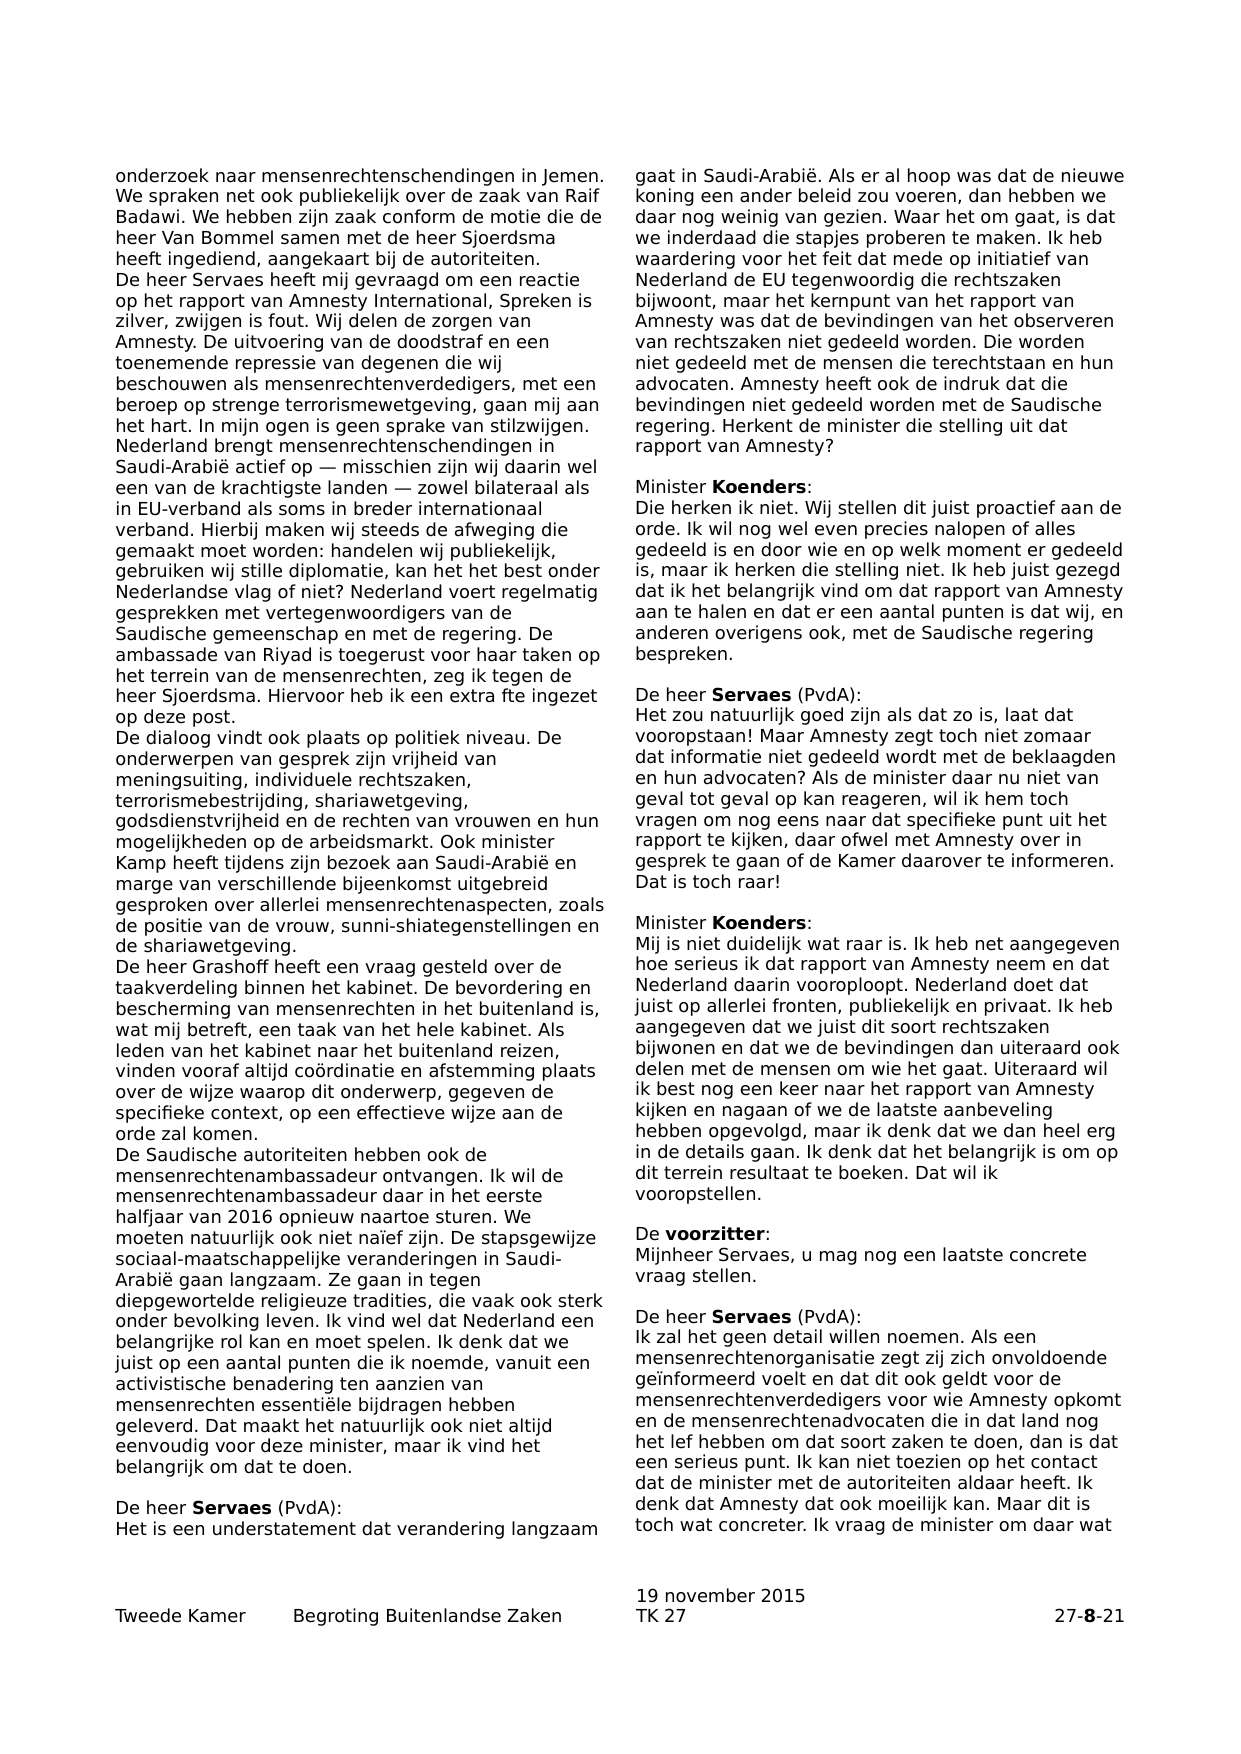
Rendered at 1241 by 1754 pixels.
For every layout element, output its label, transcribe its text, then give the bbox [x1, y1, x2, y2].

text gaat in Saudi-Arabië. Als er al hoop was dat de nieuwe koning een ander beleid zou voeren, dan hebben we daar nog weinig van gezien. Waar het om gaat, is dat we inderdaad die stapjes proberen te maken. Ik heb waardering voor het feit dat mede op initiatief van Nederland de EU tegenwoordig die rechtszaken bijwoont, maar het kernpunt van het rapport van Amnesty was dat de bevindingen van het observeren van rechtszaken niet gedeeld worden. Die worden niet gedeeld met de mensen die terechtstaan en hun advocaten. Amnesty heeft ook de indruk dat die bevindingen niet gedeeld worden met de Saudische regering. Herkent de minister die stelling uit dat rapport van Amnesty? [635, 165, 1125, 457]
text De heer Servaes heeft mij gevraagd om een reactie op het rapport van Amnesty International, Spreken is zilver, zwijgen is fout. Wij delen de zorgen van Amnesty. De uitvoering van de doodstraf en een toenemende repressie van degenen die wij beschouwen als mensenrechtenverdedigers, met een beroep op strenge terrorismewetgeving, gaan mij aan het hart. In mijn ogen is geen sprake van stilzwijgen. Nederland brengt mensenrechtenschendingen in Saudi-Arabië actief op — misschien zijn wij daarin wel een van de krachtigste landen — zowel bilateraal als in EU-verband als soms in breder internationaal verband. Hierbij maken wij steeds de afweging die gemaakt moet worden: handelen wij publiekelijk, gebruiken wij stille diplomatie, kan het het best onder Nederlandse vlag of niet? Nederland voert regelmatig gesprekken met vertegenwoordigers van de Saudische gemeenschap en met de regering. De ambassade van Riyad is toegerust voor haar taken op het terrein van de mensenrechten, zeg ik tegen de heer Sjoerdsma. Hiervoor heb ik een extra fte ingezet op deze post. [115, 269, 605, 728]
text Het is een understatement dat verandering langzaam [115, 1518, 605, 1539]
text Mij is niet duidelijk wat raar is. Ik heb net aangegeven hoe serieus ik dat rapport van Amnesty neem en dat Nederland daarin vooroploopt. Nederland doet dat juist op allerlei fronten, publiekelijk en privaat. Ik heb aangegeven dat we juist dit soort rechtszaken bijwonen en dat we de bevindingen dan uiteraard ook delen met de mensen om wie het gaat. Uiteraard wil ik best nog een keer naar het rapport van Amnesty kijken en nagaan of we de laatste aanbeveling hebben opgevolgd, maar ik denk dat we dan heel erg in de details gaan. Ik denk dat het belangrijk is om op dit terrein resultaat te boeken. Dat wil ik vooropstellen. [635, 933, 1125, 1204]
text Mijnheer Servaes, u mag nog een laatste concrete vraag stellen. [635, 1245, 1125, 1287]
text onderzoek naar mensenrechtenschendingen in Jemen. We spraken net ook publiekelijk over de zaak van Raif Badawi. We hebben zijn zaak conform de motie die de heer Van Bommel samen met de heer Sjoerdsma heeft ingediend, aangekaart bij de autoriteiten. [115, 165, 605, 269]
text Minister Koenders: [635, 913, 1125, 933]
text De heer Servaes (PvdA): [635, 1307, 1125, 1327]
text De dialoog vindt ook plaats op politiek niveau. De onderwerpen van gesprek zijn vrijheid van meningsuiting, individuele rechtszaken, terrorismebestrijding, shariawetgeving, godsdienstvrijheid en de rechten van vrouwen en hun mogelijkheden op de arbeidsmarkt. Ook minister Kamp heeft tijdens zijn bezoek aan Saudi-Arabië en marge van verschillende bijeenkomst uitgebreid gesproken over allerlei mensenrechtenaspecten, zoals de positie van de vrouw, sunni-shiategenstellingen en de shariawetgeving. [115, 728, 605, 957]
text De heer Servaes (PvdA): [115, 1498, 605, 1518]
text De Saudische autoriteiten hebben ook de mensenrechtenambassadeur ontvangen. Ik wil de mensenrechtenambassadeur daar in het eerste halfjaar van 2016 opnieuw naartoe sturen. We moeten natuurlijk ook niet naïef zijn. De stapsgewijze sociaal-maatschappelijke veranderingen in Saudi-Arabië gaan langzaam. Ze gaan in tegen diepgewortelde religieuze tradities, die vaak ook sterk onder bevolking leven. Ik vind wel dat Nederland een belangrijke rol kan en moet spelen. Ik denk dat we juist op een aantal punten die ik noemde, vanuit een activistische benadering ten aanzien van mensenrechten essentiële bijdragen hebben geleverd. Dat maakt het natuurlijk ook niet altijd eenvoudig voor deze minister, maar ik vind het belangrijk om dat te doen. [115, 1144, 605, 1478]
text De voorzitter: [635, 1224, 1125, 1245]
text De heer Grashoff heeft een vraag gesteld over de taakverdeling binnen het kabinet. De bevordering en bescherming van mensenrechten in het buitenland is, wat mij betreft, een taak van het hele kabinet. Als leden van het kabinet naar het buitenland reizen, vinden vooraf altijd coördinatie en afstemming plaats over de wijze waarop dit onderwerp, gegeven de specifieke context, op een effectieve wijze aan de orde zal komen. [115, 957, 605, 1144]
text Ik zal het geen detail willen noemen. Als een mensenrechtenorganisatie zegt zij zich onvoldoende geïnformeerd voelt en dat dit ook geldt voor de mensenrechtenverdedigers voor wie Amnesty opkomt en de mensenrechtenadvocaten die in dat land nog het lef hebben om dat soort zaken te doen, dan is dat een serieus punt. Ik kan niet toezien op het contact dat de minister met de autoriteiten aldaar heeft. Ik denk dat Amnesty dat ook moeilijk kan. Maar dit is toch wat concreter. Ik vraag de minister om daar wat [635, 1327, 1125, 1536]
text Het zou natuurlijk goed zijn als dat zo is, laat dat vooropstaan! Maar Amnesty zegt toch niet zomaar dat informatie niet gedeeld wordt met de beklaagden en hun advocaten? Als de minister daar nu niet van geval tot geval op kan reageren, wil ik hem toch vragen om nog eens naar dat specifieke punt uit het rapport te kijken, daar ofwel met Amnesty over in gesprek te gaan of de Kamer daarover te informeren. Dat is toch raar! [635, 705, 1125, 893]
text Die herken ik niet. Wij stellen dit juist proactief aan de orde. Ik wil nog wel even precies nalopen of alles gedeeld is en door wie en op welk moment er gedeeld is, maar ik herken die stelling niet. Ik heb juist gezegd dat ik het belangrijk vind om dat rapport van Amnesty aan te halen en dat er een aantal punten is dat wij, en anderen overigens ook, met de Saudische regering bespreken. [635, 498, 1125, 664]
text Minister Koenders: [635, 477, 1125, 498]
text De heer Servaes (PvdA): [635, 684, 1125, 705]
